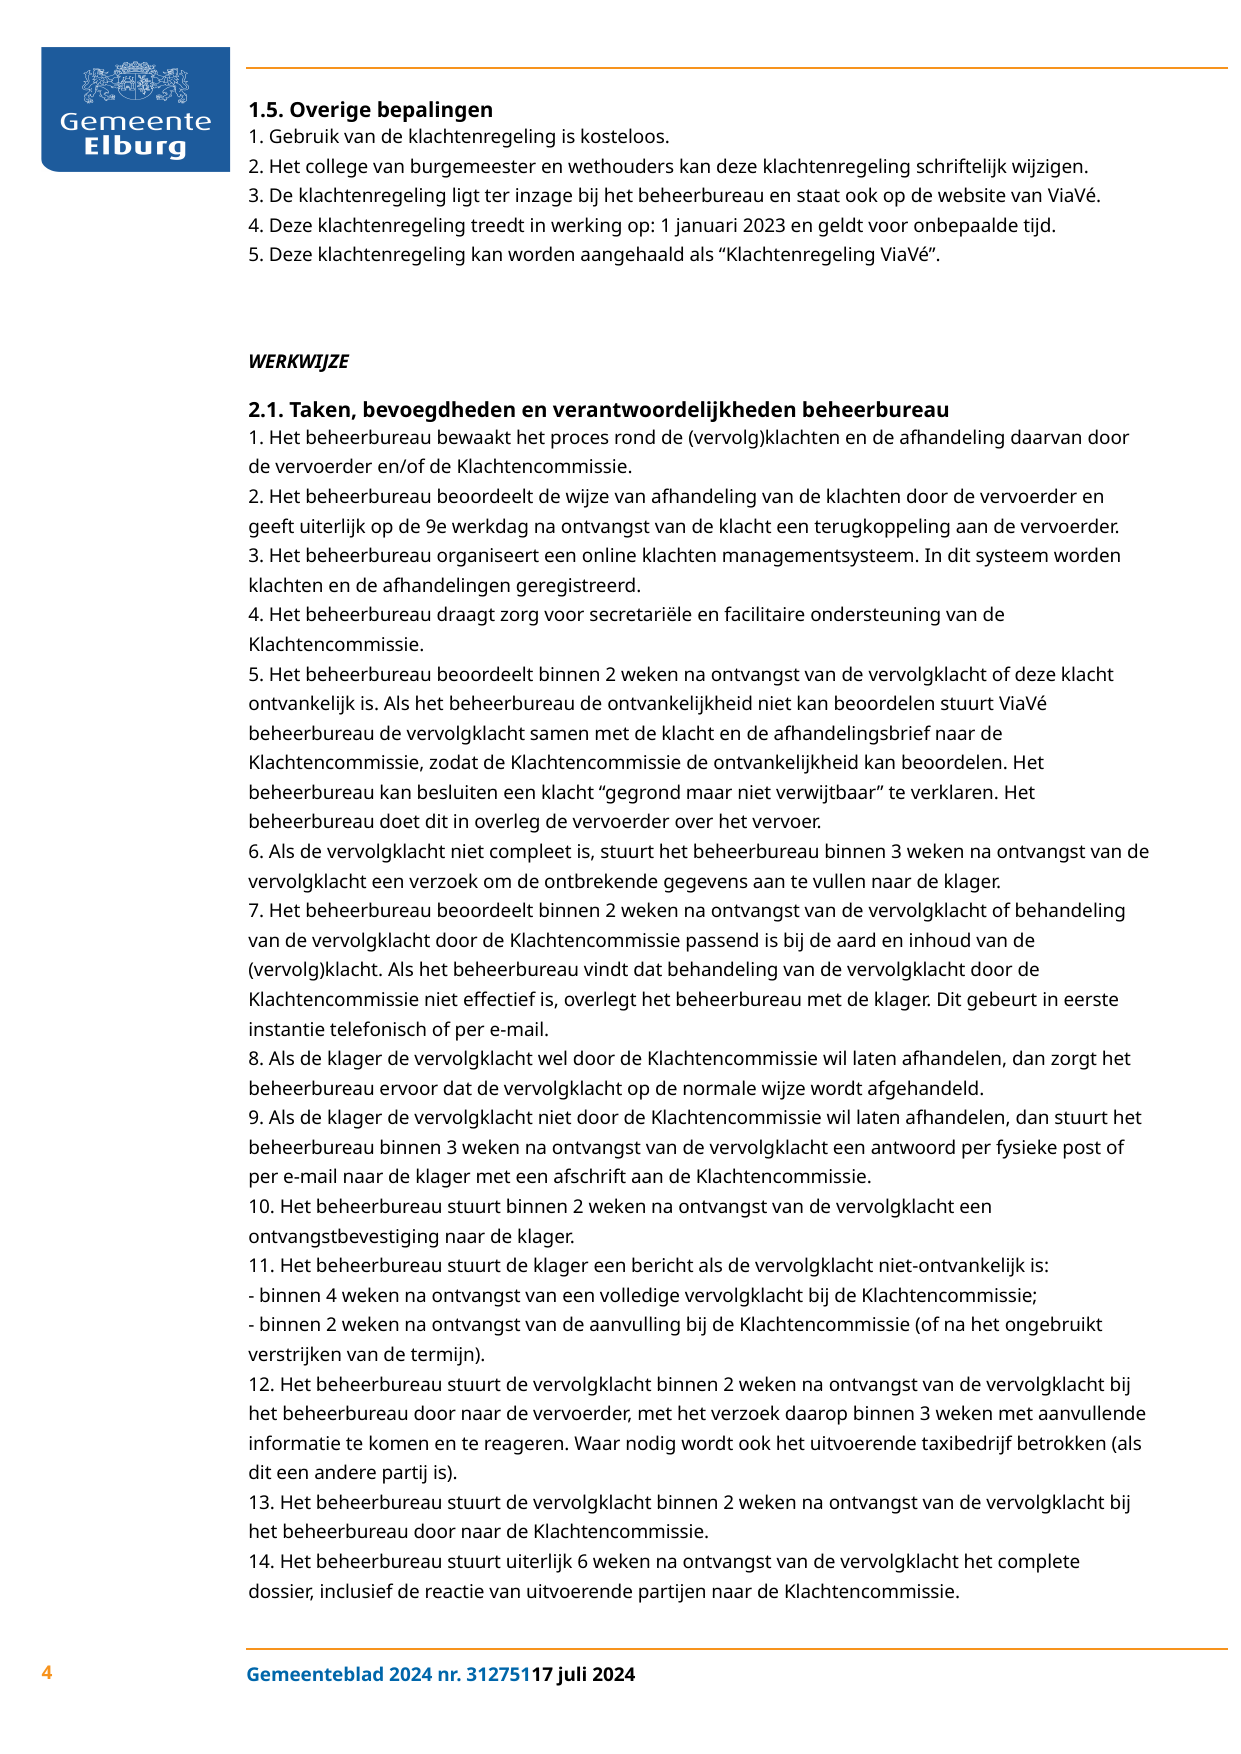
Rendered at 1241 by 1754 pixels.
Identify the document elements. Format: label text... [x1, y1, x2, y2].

text 12. Het beheerbureau stuurt de vervolgklacht binnen 2 weken na ontvangst van de vervolgklacht bij het beheerbureau door naar de vervoerder, met het verzoek daarop binnen 3 weken met aanvullende informatie te komen en te reageren. Waar nodig wordt ook het uitvoerende taxibedrijf betrokken (als dit een andere partij is). [248, 1371, 1152, 1485]
text - binnen 4 weken na ontvangst van een volledige vervolgklacht bij de Klachtencommissie; [248, 1282, 1152, 1308]
text 8. Als de klager de vervolgklacht wel door de Klachtencommissie wil laten afhandelen, dan zorgt het beheerbureau ervoor dat de vervolgklacht op de normale wijze wordt afgehandeld. [248, 1045, 1152, 1101]
picture [41, 47, 231, 172]
text 2. Het college van burgemeester en wethouders kan deze klachtenregeling schriftelijk wijzigen. [248, 153, 1152, 178]
text 2.1. Taken, bevoegdheden en verantwoordelijkheden beheerbureau [248, 396, 1152, 424]
text 2. Het beheerbureau beoordeelt de wijze van afhandeling van de klachten door de vervoerder en geeft uiterlijk op de 9e werkdag na ontvangst van de klacht een terugkoppeling aan de vervoerder. [248, 483, 1152, 538]
text 10. Het beheerbureau stuurt binnen 2 weken na ontvangst van de vervolgklacht een ontvangstbevestiging naar de klager. [248, 1193, 1152, 1248]
text 4. Deze klachtenregeling treedt in werking op: 1 januari 2023 en geldt voor onbepaalde tijd. [248, 212, 1152, 238]
text 7. Het beheerbureau beoordeelt binnen 2 weken na ontvangst van de vervolgklacht of behandeling van de vervolgklacht door de Klachtencommissie passend is bij de aard en inhoud van de (vervolg)klacht. Als het beheerbureau vindt dat behandeling van de vervolgklacht door de Klachtencommissie niet effectief is, overlegt het beheerbureau met de klager. Dit gebeurt in eerste instantie telefonisch of per e-mail. [248, 897, 1152, 1041]
text 3. Het beheerbureau organiseert een online klachten managementsysteem. In dit systeem worden klachten en de afhandelingen geregistreerd. [248, 542, 1152, 598]
text 1.5. Overige bepalingen [248, 95, 1152, 123]
text 11. Het beheerbureau stuurt de klager een bericht als de vervolgklacht niet-ontvankelijk is: [248, 1252, 1152, 1278]
text 13. Het beheerbureau stuurt de vervolgklacht binnen 2 weken na ontvangst van de vervolgklacht bij het beheerbureau door naar de Klachtencommissie. [248, 1489, 1152, 1544]
text 5. Deze klachtenregeling kan worden aangehaald als “Klachtenregeling ViaVé”. [248, 242, 1152, 267]
text - binnen 2 weken na ontvangst van de aanvulling bij de Klachtencommissie (of na het ongebruikt verstrijken van de termijn). [248, 1312, 1152, 1367]
text 9. Als de klager de vervolgklacht niet door de Klachtencommissie wil laten afhandelen, dan stuurt het beheerbureau binnen 3 weken na ontvangst van de vervolgklacht een antwoord per fysieke post of per e-mail naar de klager met een afschrift aan de Klachtencommissie. [248, 1104, 1152, 1189]
text 5. Het beheerbureau beoordeelt binnen 2 weken na ontvangst van de vervolgklacht of deze klacht ontvankelijk is. Als het beheerbureau de ontvankelijkheid niet kan beoordelen stuurt ViaVé beheerbureau de vervolgklacht samen met de klacht en de afhandelingsbrief naar de Klachtencommissie, zodat de Klachtencommissie de ontvankelijkheid kan beoordelen. Het beheerbureau kan besluiten een klacht “gegrond maar niet verwijtbaar” te verklaren. Het beheerbureau doet dit in overleg de vervoerder over het vervoer. [248, 661, 1152, 834]
text WERKWIJZE [248, 346, 1152, 375]
text 14. Het beheerbureau stuurt uiterlijk 6 weken na ontvangst van de vervolgklacht het complete dossier, inclusief de reactie van uitvoerende partijen naar de Klachtencommissie. [248, 1548, 1152, 1603]
text 1. Het beheerbureau bewaakt het proces rond de (vervolg)klachten en de afhandeling daarvan door de vervoerder en/of de Klachtencommissie. [248, 424, 1152, 479]
text 1. Gebruik van de klachtenregeling is kosteloos. [248, 123, 1152, 149]
text 3. De klachtenregeling ligt ter inzage bij het beheerbureau en staat ook op de website van ViaVé. [248, 182, 1152, 208]
text 4. Het beheerbureau draagt zorg voor secretariële en facilitaire ondersteuning van de Klachtencommissie. [248, 602, 1152, 657]
text 6. Als de vervolgklacht niet compleet is, stuurt het beheerbureau binnen 3 weken na ontvangst van de vervolgklacht een verzoek om de ontbrekende gegevens aan te vullen naar de klager. [248, 838, 1152, 893]
